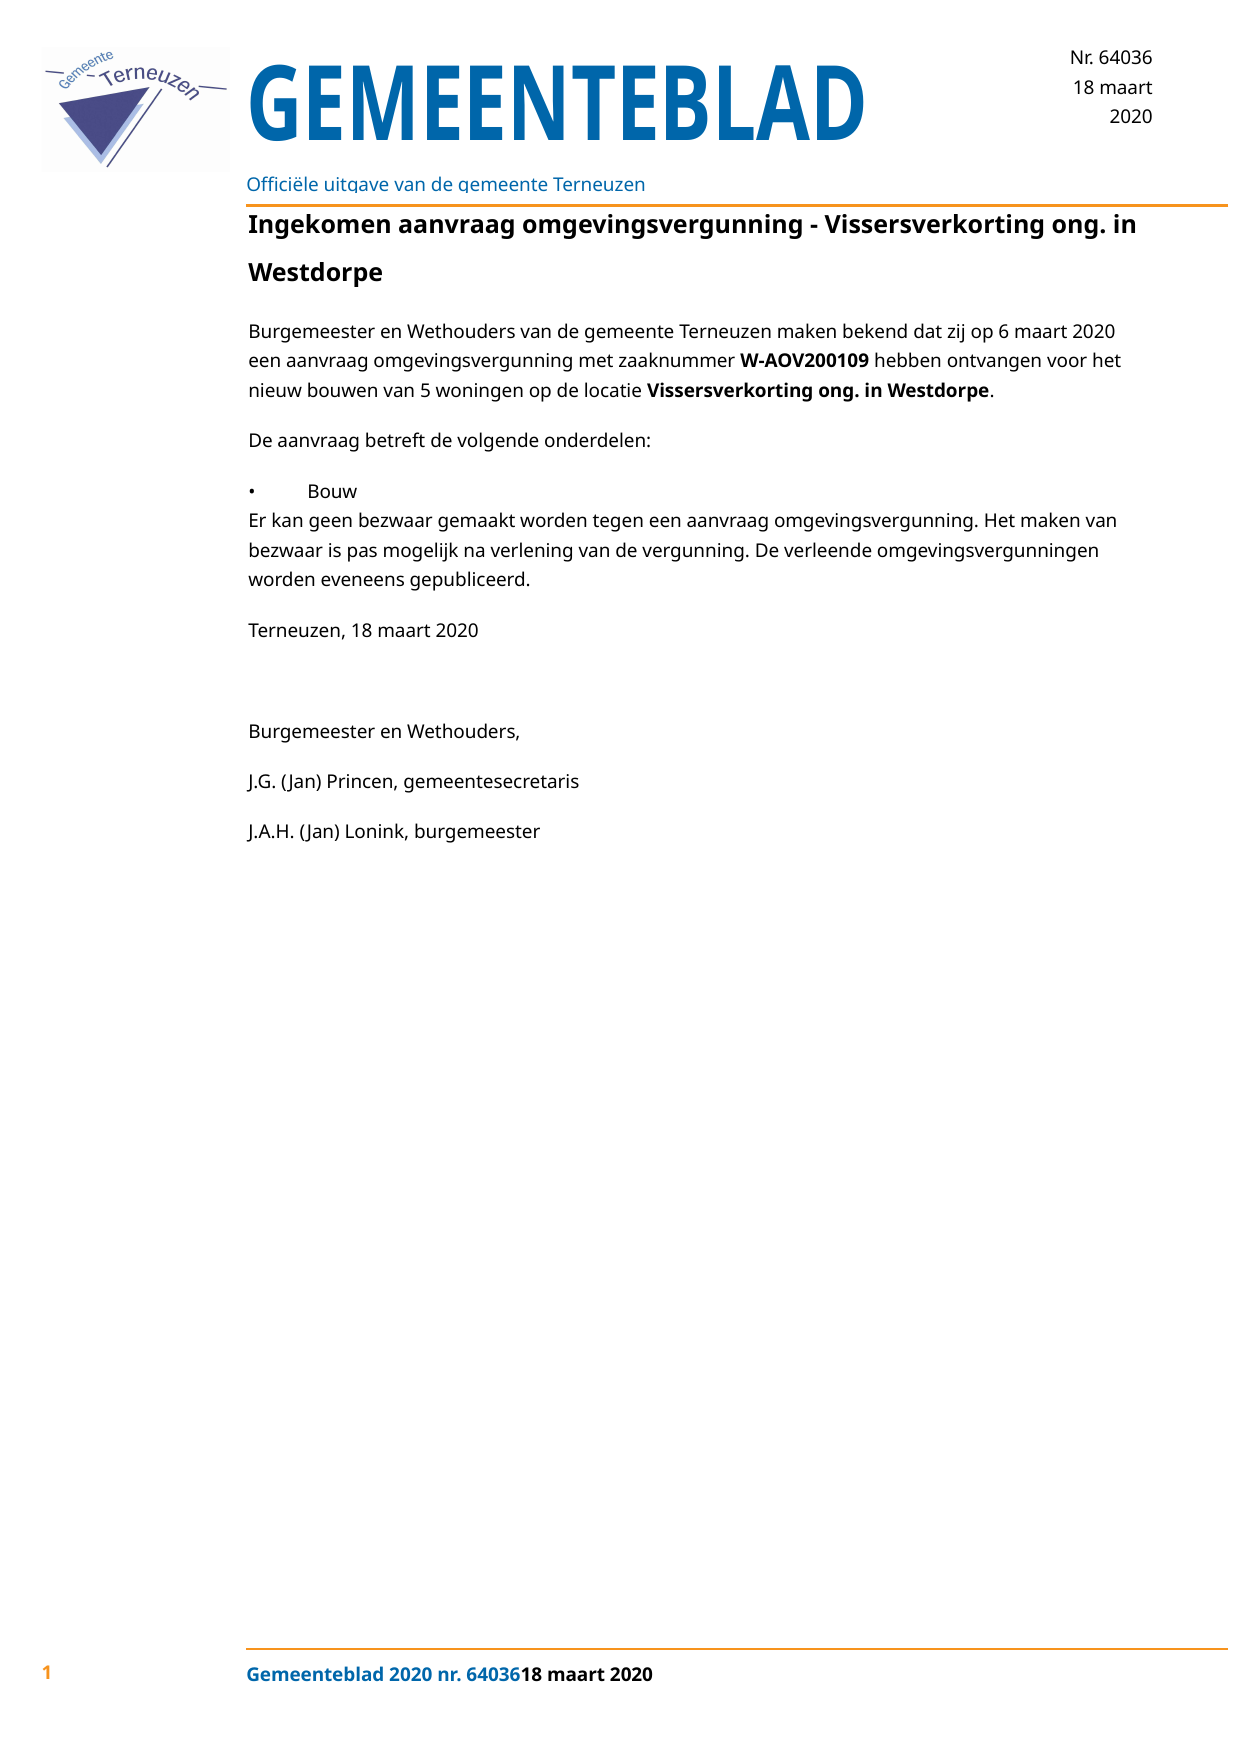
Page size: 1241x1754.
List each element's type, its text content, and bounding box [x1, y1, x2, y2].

text J.G. (Jan) Princen, gemeentesecretaris [248, 768, 1152, 794]
picture [41, 47, 231, 172]
text Er kan geen bezwaar gemaakt worden tegen een aanvraag omgevingsvergunning. Het maken van bezwaar is pas mogelijk na verlening van de vergunning. De verleende omgevingsvergunningen worden eveneens gepubliceerd. [248, 507, 1152, 592]
text De aanvraag betreft de volgende onderdelen: [248, 427, 1152, 453]
text J.A.H. (Jan) Lonink, burgemeester [248, 819, 1152, 844]
list Bouw [248, 478, 1152, 504]
text Burgemeester en Wethouders, [248, 718, 1152, 744]
text Burgemeester en Wethouders van de gemeente Terneuzen maken bekend dat zij op 6 maart 2020 een aanvraag omgevingsvergunning met zaaknummer W-AOV200109 hebben ontvangen voor het nieuw bouwen van 5 woningen op de locatie Vissersverkorting ong. in Westdorpe. [248, 318, 1152, 403]
text Ingekomen aanvraag omgevingsvergunning - Vissersverkorting ong. in Westdorpe [248, 207, 1152, 288]
text Terneuzen, 18 maart 2020 [248, 617, 1152, 643]
